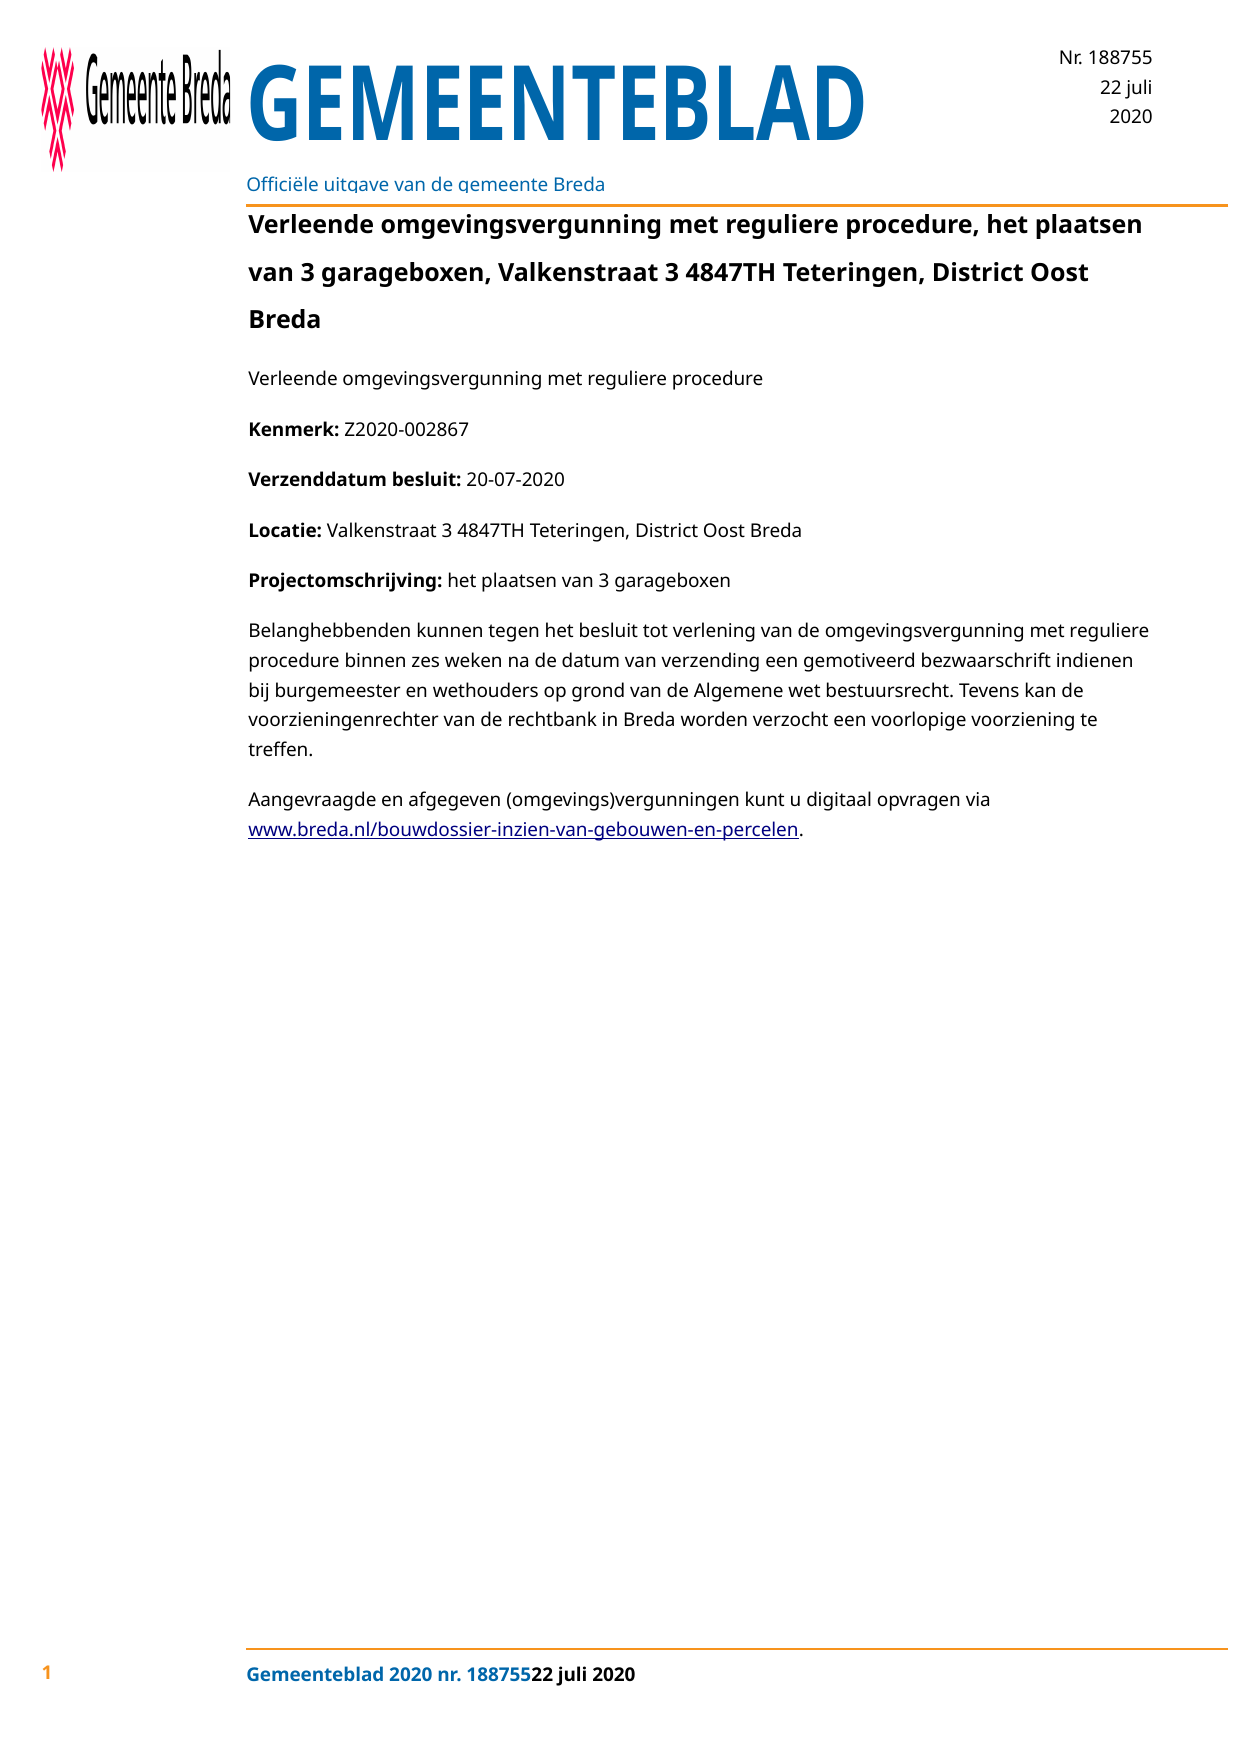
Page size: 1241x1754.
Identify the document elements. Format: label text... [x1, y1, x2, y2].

text Aangevraagde en afgegeven (omgevings)vergunningen kunt u digitaal opvragen via www.breda.nl/bouwdossier-inzien-van-gebouwen-en-percelen. [248, 786, 1152, 842]
text Projectomschrijving: het plaatsen van 3 garageboxen [248, 567, 1152, 593]
picture [41, 47, 231, 172]
text Belanghebbenden kunnen tegen het besluit tot verlening van de omgevingsvergunning met reguliere procedure binnen zes weken na de datum van verzending een gemotiveerd bezwaarschrift indienen bij burgemeester en wethouders op grond van de Algemene wet bestuursrecht. Tevens kan de voorzieningenrechter van de rechtbank in Breda worden verzocht een voorlopige voorziening te treffen. [248, 618, 1152, 762]
text Verzenddatum besluit: 20-07-2020 [248, 466, 1152, 492]
text Verleende omgevingsvergunning met reguliere procedure, het plaatsen van 3 garageboxen, Valkenstraat 3 4847TH Teteringen, District Oost Breda [248, 207, 1152, 336]
text Locatie: Valkenstraat 3 4847TH Teteringen, District Oost Breda [248, 517, 1152, 542]
text Verleende omgevingsvergunning met reguliere procedure [248, 366, 1152, 391]
text Kenmerk: Z2020-002867 [248, 416, 1152, 442]
